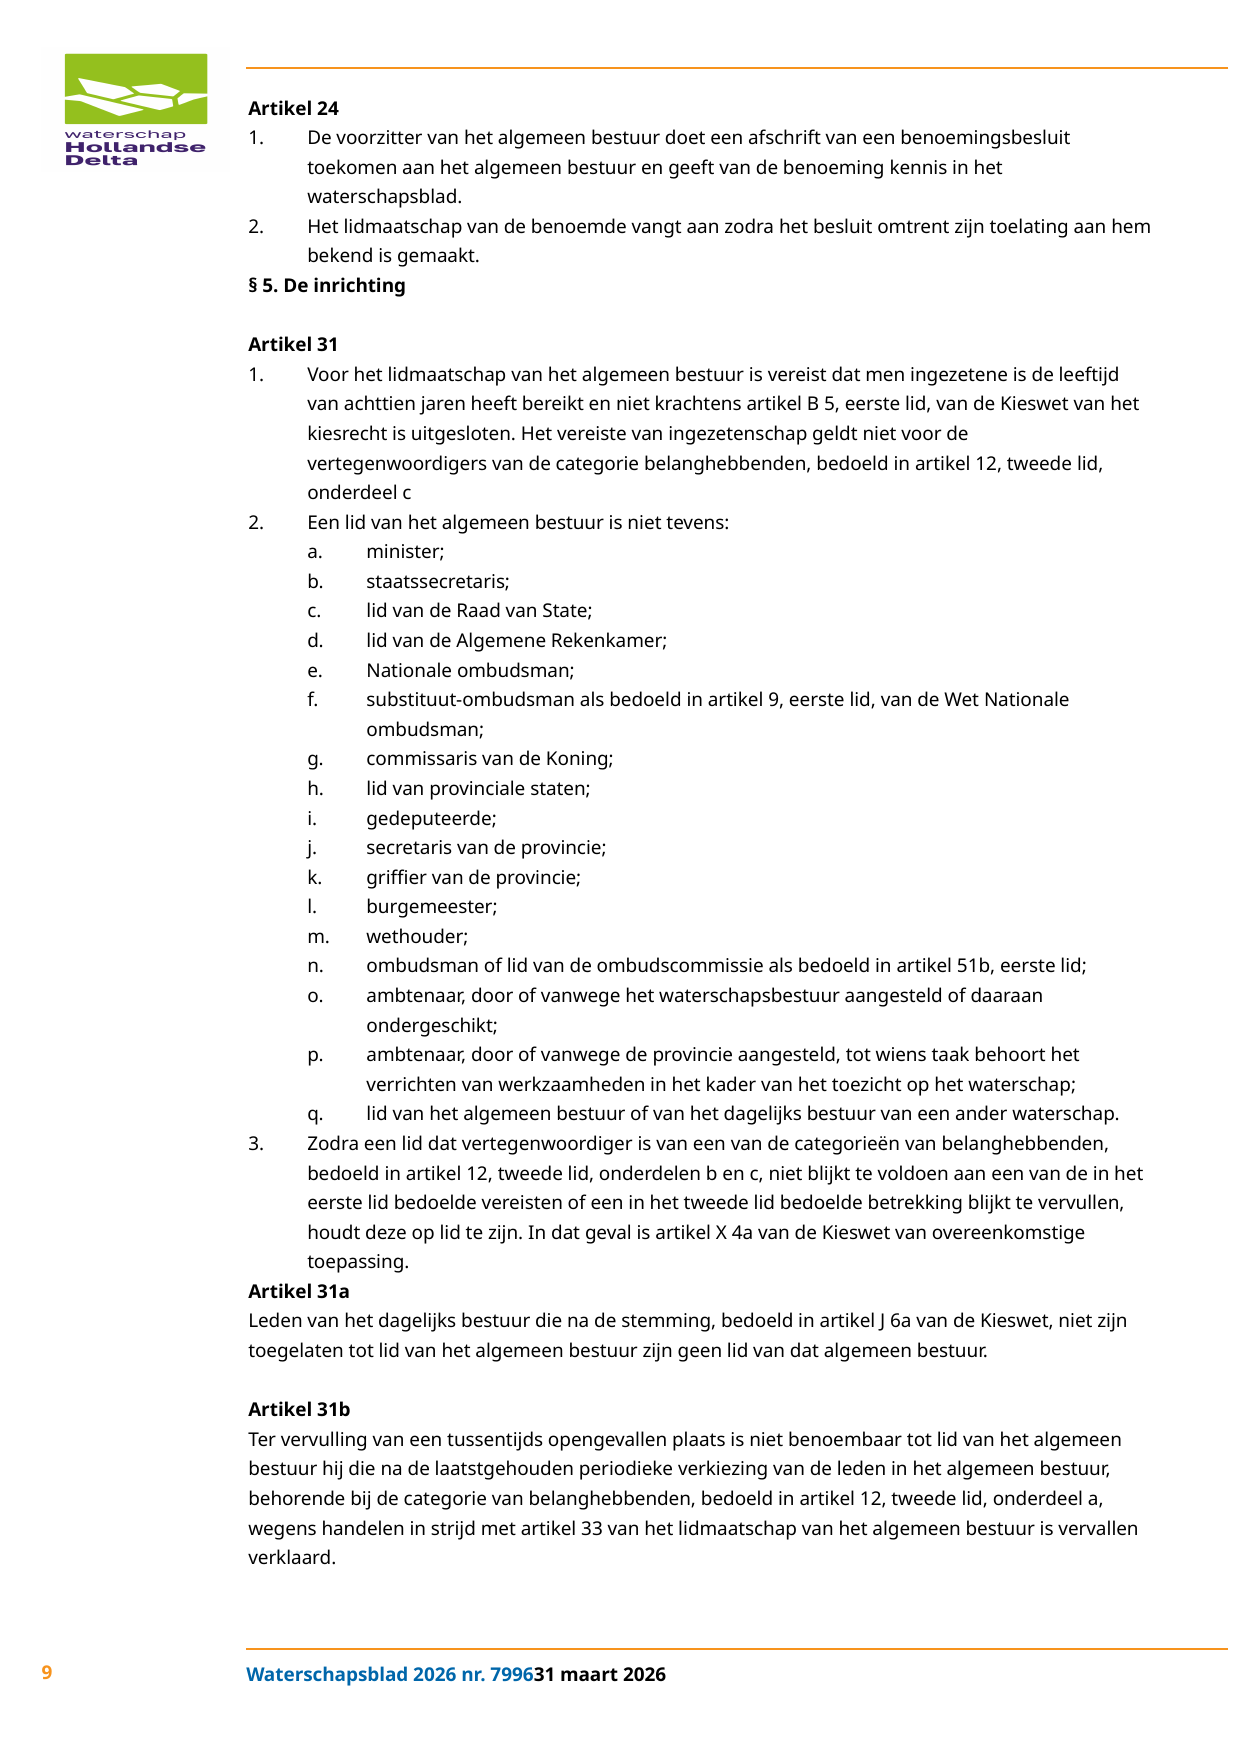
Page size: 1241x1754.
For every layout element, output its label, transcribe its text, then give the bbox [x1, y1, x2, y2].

list Een lid van het algemeen bestuur is niet tevens: [248, 509, 1152, 535]
list lid van de Algemene Rekenkamer; [307, 627, 1152, 653]
list ambtenaar, door of vanwege de provincie aangesteld, tot wiens taak behoort het verrichten van werkzaamheden in het kader van het toezicht op het waterschap; [307, 1041, 1152, 1097]
list Nationale ombudsman; [307, 657, 1152, 683]
text Artikel 31 [248, 331, 1152, 357]
list wethouder; [307, 923, 1152, 949]
text Ter vervulling van een tussentijds opengevallen plaats is niet benoembaar tot lid van het algemeen bestuur hij die na de laatstgehouden periodieke verkiezing van de leden in het algemeen bestuur, behorende bij de categorie van belanghebbenden, bedoeld in artikel 12, tweede lid, onderdeel a, wegens handelen in strijd met artikel 33 van het lidmaatschap van het algemeen bestuur is vervallen verklaard. [248, 1426, 1152, 1570]
list ombudsman of lid van de ombudscommissie als bedoeld in artikel 51b, eerste lid; [307, 953, 1152, 978]
list Zodra een lid dat vertegenwoordiger is van een van de categorieën van belanghebbenden, bedoeld in artikel 12, tweede lid, onderdelen b en c, niet blijkt te voldoen aan een van de in het eerste lid bedoelde vereisten of een in het tweede lid bedoelde betrekking blijkt te vervullen, houdt deze op lid te zijn. In dat geval is artikel X 4a van de Kieswet van overeenkomstige toepassing. [248, 1130, 1152, 1274]
list Voor het lidmaatschap van het algemeen bestuur is vereist dat men ingezetene is de leeftijd van achttien jaren heeft bereikt en niet krachtens artikel B 5, eerste lid, van de Kieswet van het kiesrecht is uitgesloten. Het vereiste van ingezetenschap geldt niet voor de vertegenwoordigers van de categorie belanghebbenden, bedoeld in artikel 12, tweede lid, onderdeel c [248, 361, 1152, 505]
list commissaris van de Koning; [307, 746, 1152, 771]
picture [41, 47, 231, 172]
list staatssecretaris; [307, 568, 1152, 594]
list secretaris van de provincie; [307, 834, 1152, 860]
list De voorzitter van het algemeen bestuur doet een afschrift van een benoemingsbesluit toekomen aan het algemeen bestuur en geeft van de benoeming kennis in het waterschapsblad. [248, 124, 1152, 209]
list minister; [307, 538, 1152, 564]
list lid van het algemeen bestuur of van het dagelijks bestuur van een ander waterschap. [307, 1101, 1152, 1126]
text Artikel 24 [248, 95, 1152, 121]
list ambtenaar, door of vanwege het waterschapsbestuur aangesteld of daaraan ondergeschikt; [307, 982, 1152, 1038]
list lid van provinciale staten; [307, 775, 1152, 801]
list burgemeester; [307, 893, 1152, 919]
list lid van de Raad van State; [307, 598, 1152, 623]
text § 5. De inrichting [248, 272, 1152, 298]
list griffier van de provincie; [307, 864, 1152, 890]
list gedeputeerde; [307, 805, 1152, 831]
text Artikel 31a [248, 1278, 1152, 1304]
text Artikel 31b [248, 1396, 1152, 1422]
list substituut-ombudsman als bedoeld in artikel 9, eerste lid, van de Wet Nationale ombudsman; [307, 686, 1152, 742]
list Het lidmaatschap van de benoemde vangt aan zodra het besluit omtrent zijn toelating aan hem bekend is gemaakt. [248, 213, 1152, 268]
text Leden van het dagelijks bestuur die na de stemming, bedoeld in artikel J 6a van de Kieswet, niet zijn toegelaten tot lid van het algemeen bestuur zijn geen lid van dat algemeen bestuur. [248, 1308, 1152, 1363]
